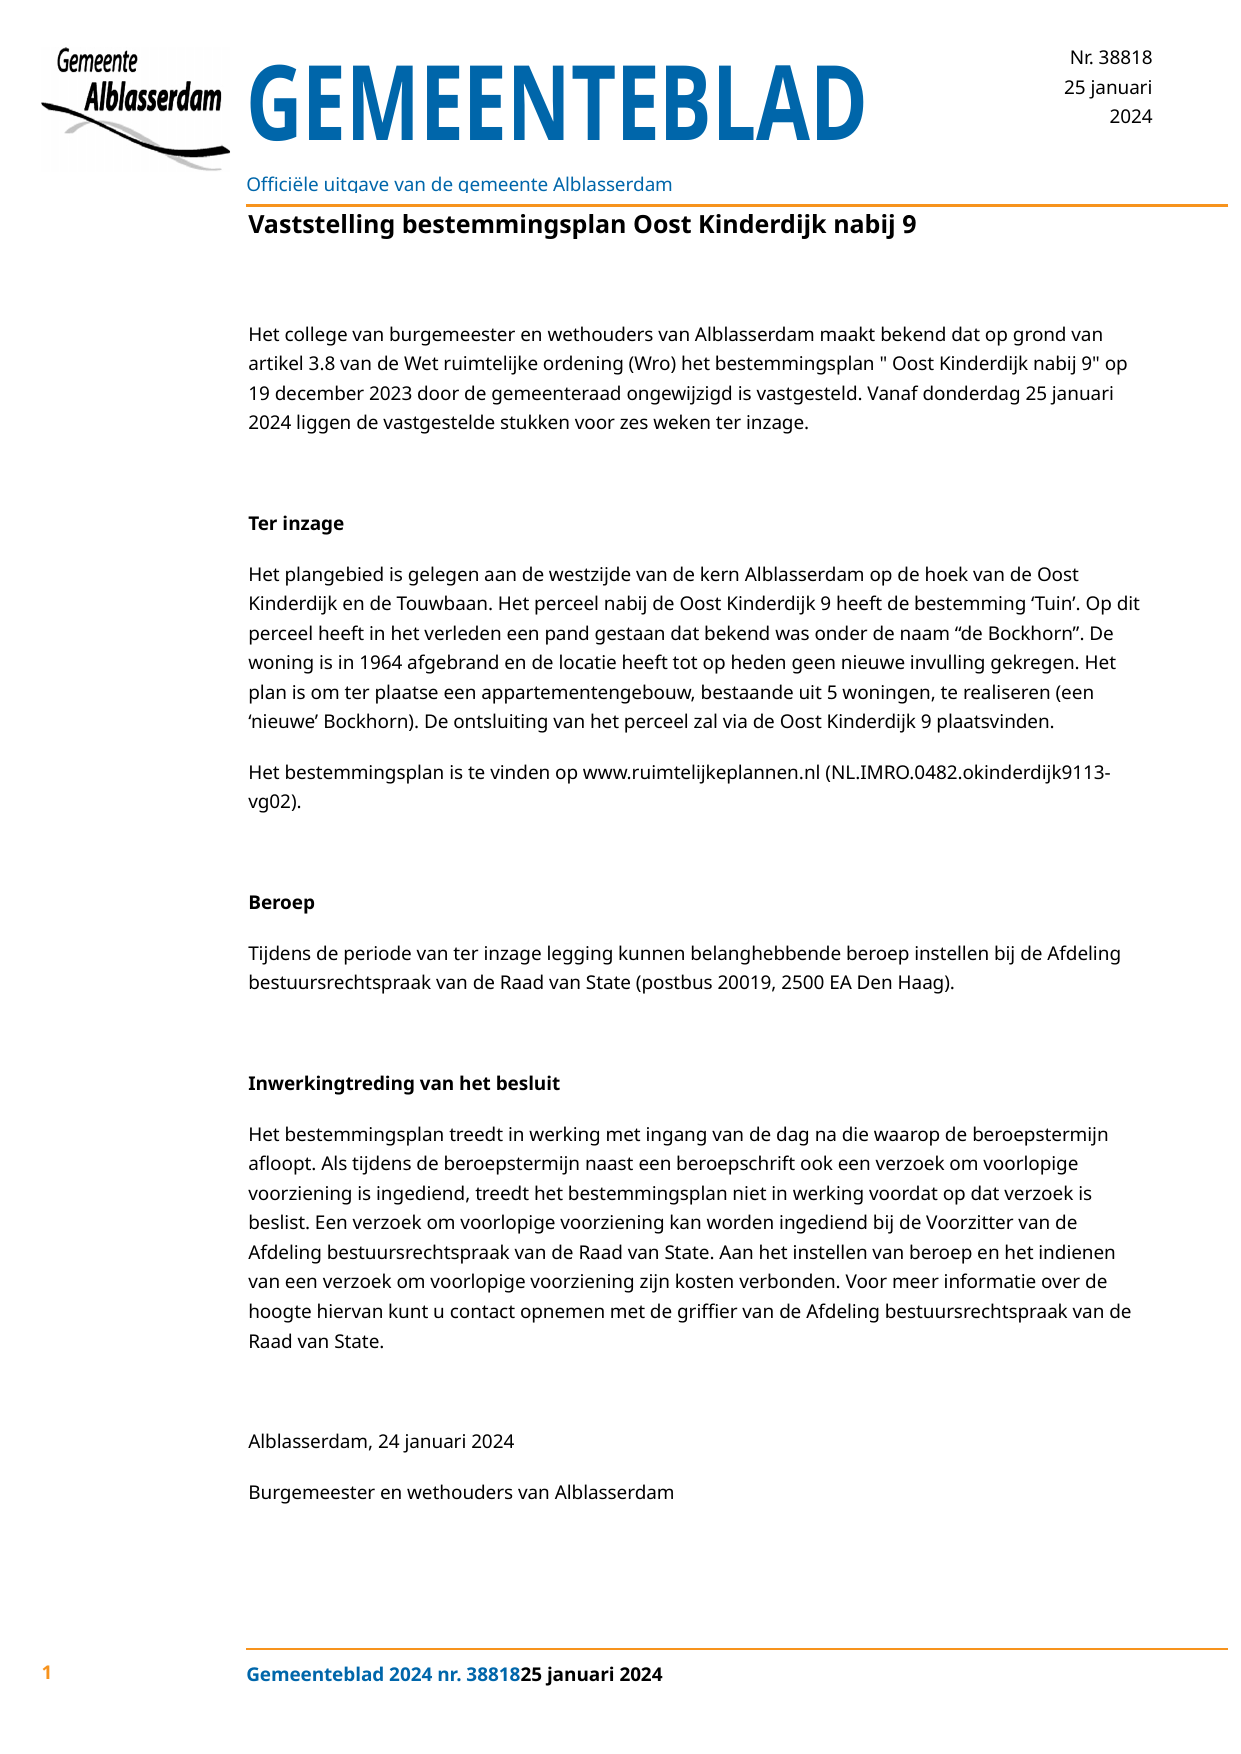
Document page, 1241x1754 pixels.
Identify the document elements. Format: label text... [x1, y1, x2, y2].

text Beroep [248, 889, 1152, 915]
text Het bestemmingsplan treedt in werking met ingang van de dag na die waarop de beroepstermijn afloopt. Als tijdens de beroepstermijn naast een beroepschrift ook een verzoek om voorlopige voorziening is ingediend, treedt het bestemmingsplan niet in werking voordat op dat verzoek is beslist. Een verzoek om voorlopige voorziening kan worden ingediend bij de Voorzitter van de Afdeling bestuursrechtspraak van de Raad van State. Aan het instellen van beroep en het indienen van een verzoek om voorlopige voorziening zijn kosten verbonden. Voor meer informatie over de hoogte hiervan kunt u contact opnemen met de griffier van de Afdeling bestuursrechtspraak van de Raad van State. [248, 1121, 1152, 1353]
text Ter inzage [248, 510, 1152, 536]
picture [41, 47, 231, 172]
text Tijdens de periode van ter inzage legging kunnen belanghebbende beroep instellen bij de Afdeling bestuursrechtspraak van de Raad van State (postbus 20019, 2500 EA Den Haag). [248, 940, 1152, 995]
text Het college van burgemeester en wethouders van Alblasserdam maakt bekend dat op grond van artikel 3.8 van de Wet ruimtelijke ordening (Wro) het bestemmingsplan " Oost Kinderdijk nabij 9" op 19 december 2023 door de gemeenteraad ongewijzigd is vastgesteld. Vanaf donderdag 25 januari 2024 liggen de vastgestelde stukken voor zes weken ter inzage. [248, 321, 1152, 435]
text Vaststelling bestemmingsplan Oost Kinderdijk nabij 9 [248, 207, 1152, 241]
text Alblasserdam, 24 januari 2024 [248, 1429, 1152, 1454]
text Het plangebied is gelegen aan de westzijde van de kern Alblasserdam op de hoek van de Oost Kinderdijk en de Touwbaan. Het perceel nabij de Oost Kinderdijk 9 heeft de bestemming ‘Tuin’. Op dit perceel heeft in het verleden een pand gestaan dat bekend was onder de naam “de Bockhorn”. De woning is in 1964 afgebrand en de locatie heeft tot op heden geen nieuwe invulling gekregen. Het plan is om ter plaatse een appartementengebouw, bestaande uit 5 woningen, te realiseren (een ‘nieuwe’ Bockhorn). De ontsluiting van het perceel zal via de Oost Kinderdijk 9 plaatsvinden. [248, 561, 1152, 734]
text Het bestemmingsplan is te vinden op www.ruimtelijkeplannen.nl (NL.IMRO.0482.okinderdijk9113-vg02). [248, 759, 1152, 814]
text Burgemeester en wethouders van Alblasserdam [248, 1479, 1152, 1505]
text Inwerkingtreding van het besluit [248, 1070, 1152, 1096]
